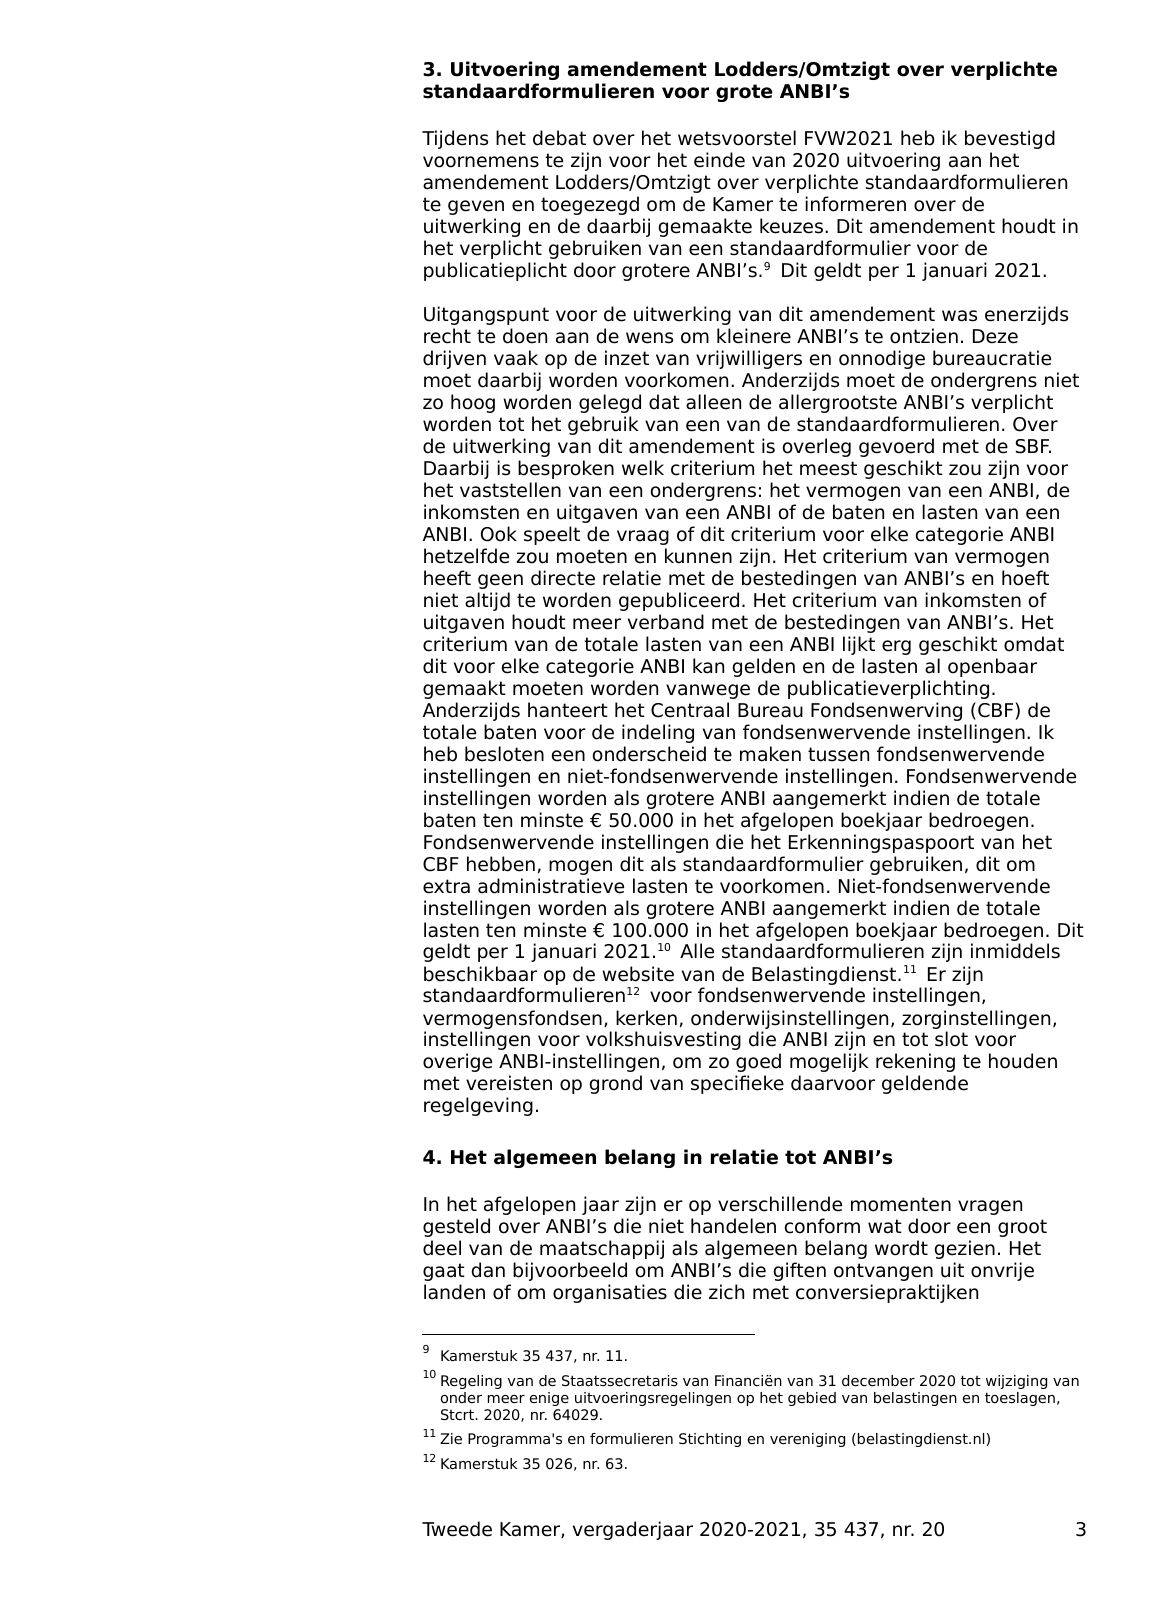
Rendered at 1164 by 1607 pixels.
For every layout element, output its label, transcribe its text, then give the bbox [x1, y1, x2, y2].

subtitle 3. Uitvoering amendement Lodders/Omtzigt over verplichte standaardformulieren voor grote ANBI’s [422, 59, 1087, 103]
subtitle 4. Het algemeen belang in relatie tot ANBI’s [422, 1147, 1087, 1169]
text Regeling van de Staatssecretaris van Financiën van 31 december 2020 tot wijziging van onder meer enige uitvoeringsregelingen op het gebied van belastingen en toeslagen, Stcrt. 2020, nr. 64029. [422, 1368, 1087, 1424]
text Kamerstuk 35 437, nr. 11. [422, 1343, 1087, 1366]
text Tijdens het debat over het wetsvoorstel FVW2021 heb ik bevestigd voornemens te zijn voor het einde van 2020 uitvoering aan het amendement Lodders/Omtzigt over verplichte standaardformulieren te geven en toegezegd om de Kamer te informeren over de uitwerking en de daarbij gemaakte keuzes. Dit amendement houdt in het verplicht gebruiken van een standaardformulier voor de publicatieplicht door grotere ANBI’s. Dit geldt per 1 januari 2021. [422, 128, 1087, 282]
text In het afgelopen jaar zijn er op verschillende momenten vragen gesteld over ANBI’s die niet handelen conform wat door een groot deel van de maatschappij als algemeen belang wordt gezien. Het gaat dan bijvoorbeeld om ANBI’s die giften ontvangen uit onvrije landen of om organisaties die zich met conversiepraktijken [422, 1194, 1087, 1304]
text Kamerstuk 35 026, nr. 63. [422, 1452, 1087, 1474]
text Uitgangspunt voor de uitwerking van dit amendement was enerzijds recht te doen aan de wens om kleinere ANBI’s te ontzien. Deze drijven vaak op de inzet van vrijwilligers en onnodige bureaucratie moet daarbij worden voorkomen. Anderzijds moet de ondergrens niet zo hoog worden gelegd dat alleen de allergrootste ANBI’s verplicht worden tot het gebruik van een van de standaardformulieren. Over de uitwerking van dit amendement is overleg gevoerd met de SBF. Daarbij is besproken welk criterium het meest geschikt zou zijn voor het vaststellen van een ondergrens: het vermogen van een ANBI, de inkomsten en uitgaven van een ANBI of de baten en lasten van een ANBI. Ook speelt de vraag of dit criterium voor elke categorie ANBI hetzelfde zou moeten en kunnen zijn. Het criterium van vermogen heeft geen directe relatie met de bestedingen van ANBI’s en hoeft niet altijd te worden gepubliceerd. Het criterium van inkomsten of uitgaven houdt meer verband met de bestedingen van ANBI’s. Het criterium van de totale lasten van een ANBI lijkt erg geschikt omdat dit voor elke categorie ANBI kan gelden en de lasten al openbaar gemaakt moeten worden vanwege de publicatieverplichting. Anderzijds hanteert het Centraal Bureau Fondsenwerving (CBF) de totale baten voor de indeling van fondsenwervende instellingen. Ik heb besloten een onderscheid te maken tussen fondsenwervende instellingen en niet-fondsenwervende instellingen. Fondsenwervende instellingen worden als grotere ANBI aangemerkt indien de totale baten ten minste € 50.000 in het afgelopen boekjaar bedroegen. Fondsenwervende instellingen die het Erkenningspaspoort van het CBF hebben, mogen dit als standaardformulier gebruiken, dit om extra administratieve lasten te voorkomen. Niet-fondsenwervende instellingen worden als grotere ANBI aangemerkt indien de totale lasten ten minste € 100.000 in het afgelopen boekjaar bedroegen. Dit geldt per 1 januari 2021. Alle standaardformulieren zijn inmiddels beschikbaar op de website van de Belastingdienst. Er zijn standaardformulieren voor fondsenwervende instellingen, vermogensfondsen, kerken, onderwijsinstellingen, zorginstellingen, instellingen voor volkshuisvesting die ANBI zijn en tot slot voor overige ANBI-instellingen, om zo goed mogelijk rekening te houden met vereisten op grond van specifieke daarvoor geldende regelgeving. [422, 304, 1087, 1117]
text Zie Programma's en formulieren Stichting en vereniging (belastingdienst.nl) [422, 1427, 1087, 1449]
